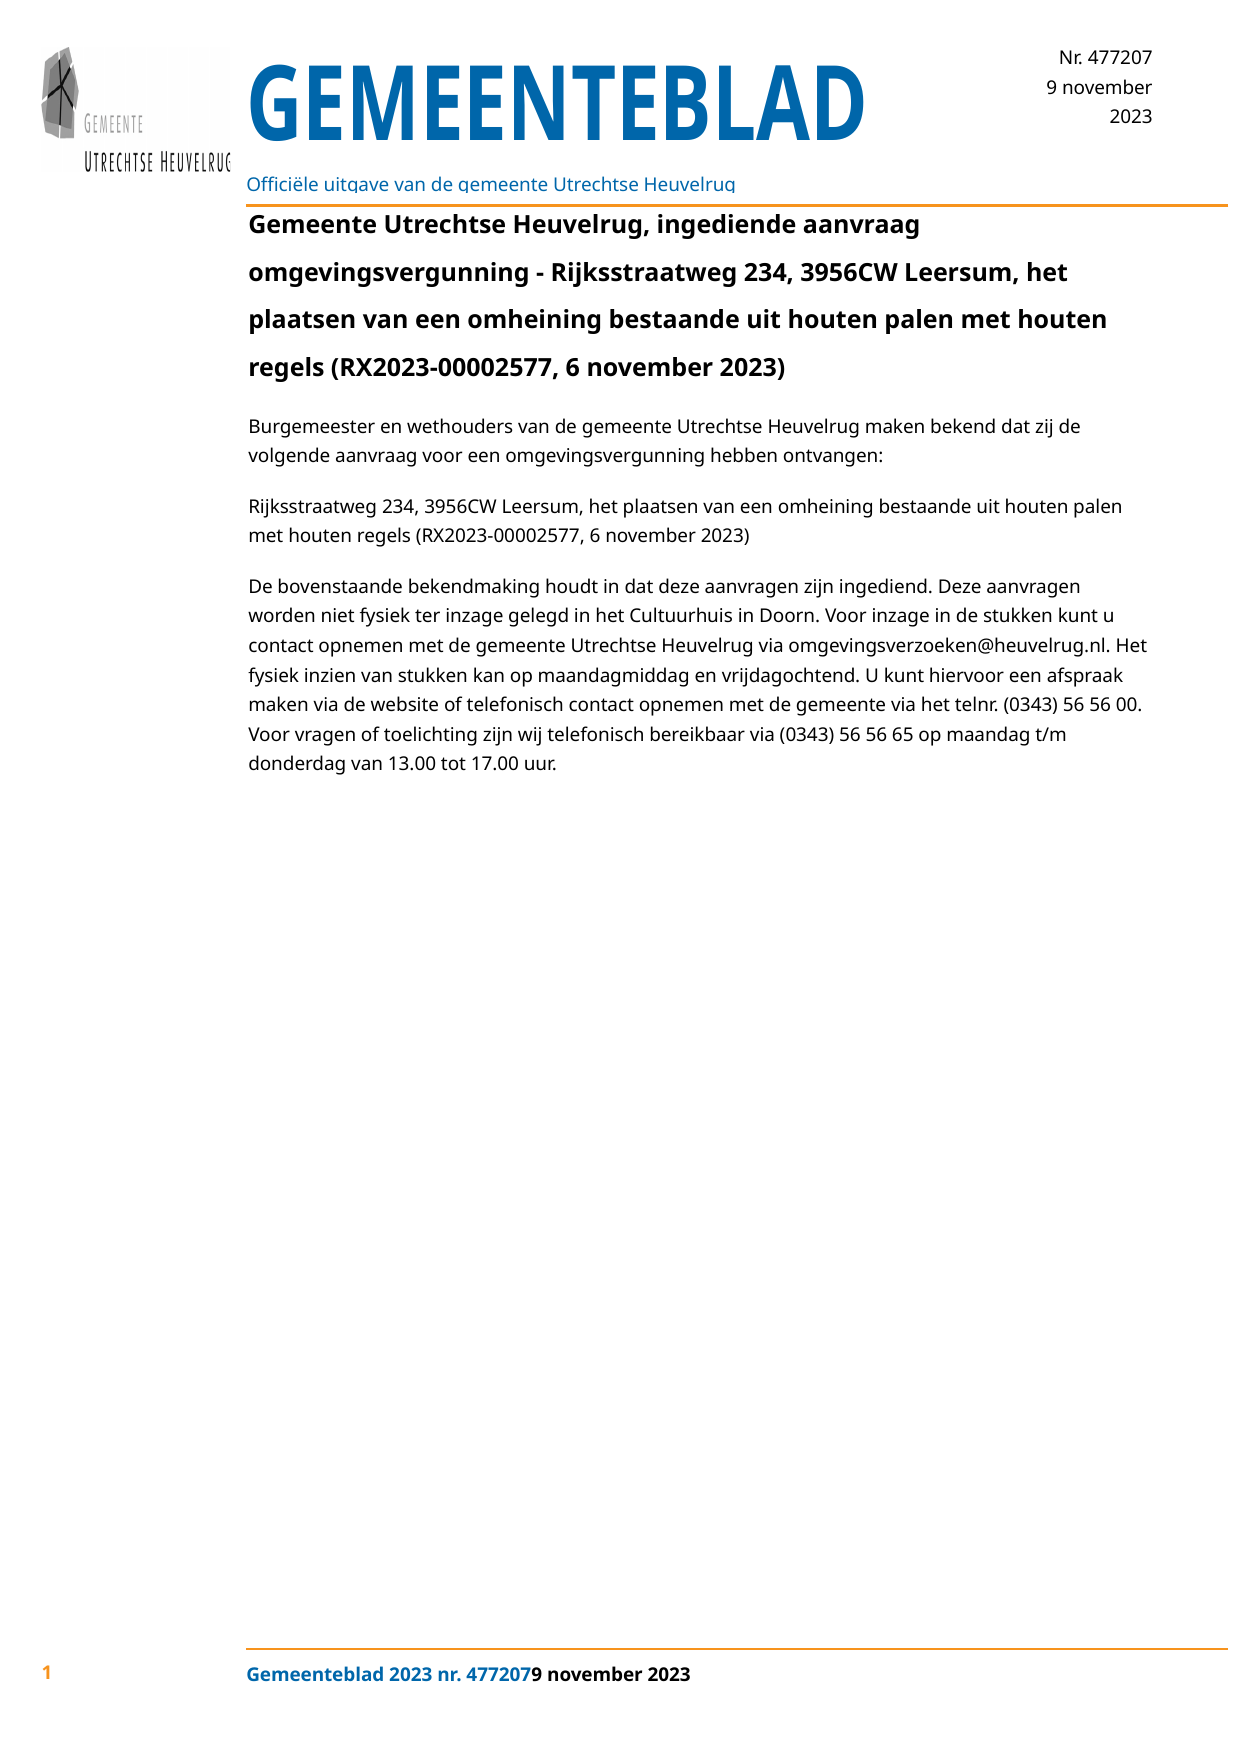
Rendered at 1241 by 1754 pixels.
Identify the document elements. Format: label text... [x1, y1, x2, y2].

text Rijksstraatweg 234, 3956CW Leersum, het plaatsen van een omheining bestaande uit houten palen met houten regels (RX2023-00002577, 6 november 2023) [248, 493, 1152, 548]
picture [41, 47, 231, 172]
text De bovenstaande bekendmaking houdt in dat deze aanvragen zijn ingediend. Deze aanvragen worden niet fysiek ter inzage gelegd in het Cultuurhuis in Doorn. Voor inzage in de stukken kunt u contact opnemen met de gemeente Utrechtse Heuvelrug via omgevingsverzoeken@heuvelrug.nl. Het fysiek inzien van stukken kan op maandagmiddag en vrijdagochtend. U kunt hiervoor een afspraak maken via de website of telefonisch contact opnemen met de gemeente via het telnr. (0343) 56 56 00. Voor vragen of toelichting zijn wij telefonisch bereikbaar via (0343) 56 56 65 op maandag t/m donderdag van 13.00 tot 17.00 uur. [248, 573, 1152, 776]
text Gemeente Utrechtse Heuvelrug, ingediende aanvraag omgevingsvergunning - Rijksstraatweg 234, 3956CW Leersum, het plaatsen van een omheining bestaande uit houten palen met houten regels (RX2023-00002577, 6 november 2023) [248, 207, 1152, 384]
text Burgemeester en wethouders van de gemeente Utrechtse Heuvelrug maken bekend dat zij de volgende aanvraag voor een omgevingsvergunning hebben ontvangen: [248, 413, 1152, 468]
